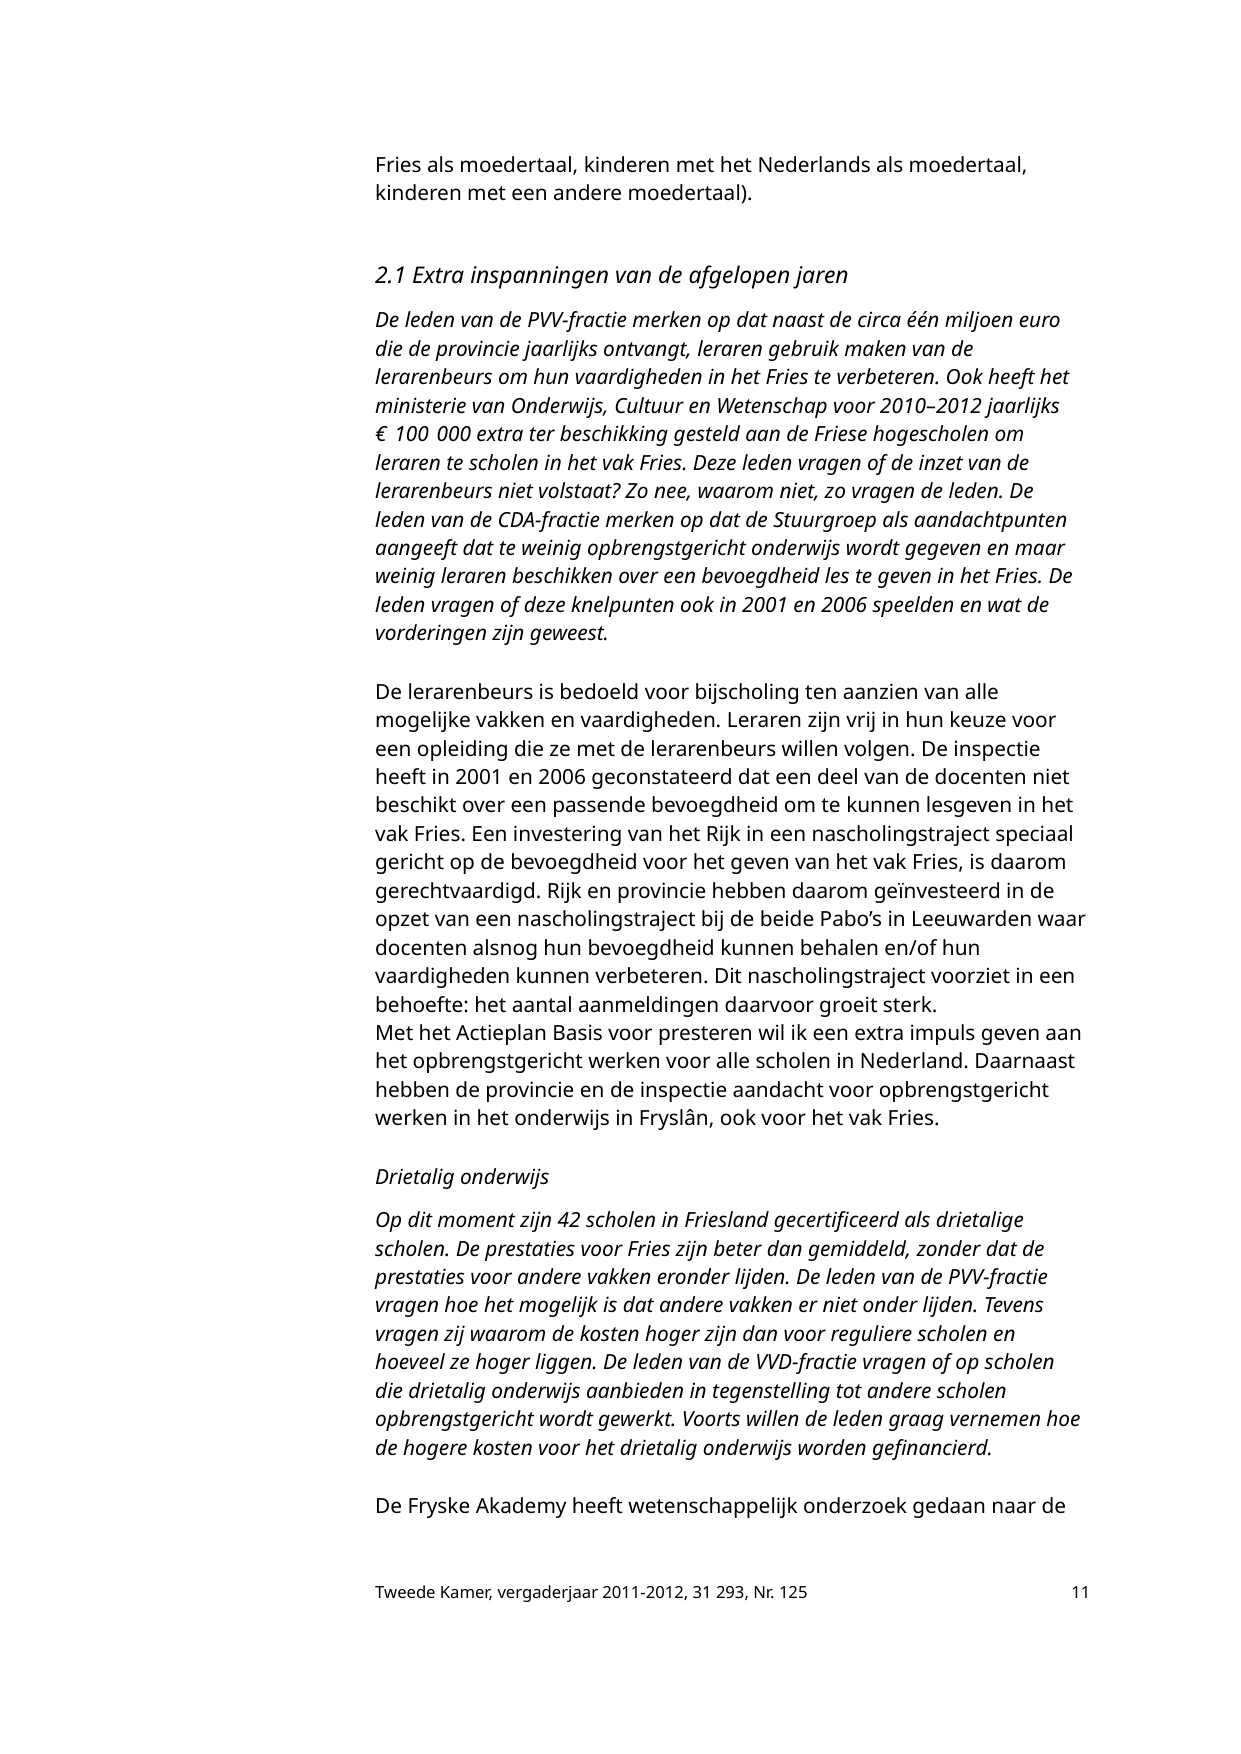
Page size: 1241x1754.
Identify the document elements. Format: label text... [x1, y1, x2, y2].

text Drietalig onderwijs [375, 1162, 1090, 1190]
text De leden van de PVV-fractie merken op dat naast de circa één miljoen euro die de provincie jaarlijks ontvangt, leraren gebruik maken van de lerarenbeurs om hun vaardigheden in het Fries te verbeteren. Ook heeft het ministerie van Onderwijs, Cultuur en Wetenschap voor 2010–2012 jaarlijks € 100 000 extra ter beschikking gesteld aan de Friese hogescholen om leraren te scholen in het vak Fries. Deze leden vragen of de inzet van de lerarenbeurs niet volstaat? Zo nee, waarom niet, zo vragen de leden. De leden van de CDA-fractie merken op dat de Stuurgroep als aandachtpunten aangeeft dat te weinig opbrengstgericht onderwijs wordt gegeven en maar weinig leraren beschikken over een bevoegdheid les te geven in het Fries. De leden vragen of deze knelpunten ook in 2001 en 2006 speelden en wat de vorderingen zijn geweest. [375, 306, 1090, 647]
text De Fryske Akademy heeft wetenschappelijk onderzoek gedaan naar de [375, 1491, 1090, 1520]
text Met het Actieplan Basis voor presteren wil ik een extra impuls geven aan het opbrengstgericht werken voor alle scholen in Nederland. Daarnaast hebben de provincie en de inspectie aandacht voor opbrengstgericht werken in het onderwijs in Fryslân, ook voor het vak Fries. [375, 1018, 1090, 1132]
subtitle 2.1 Extra inspanningen van de afgelopen jaren [375, 259, 1090, 291]
text Fries als moedertaal, kinderen met het Nederlands als moedertaal, kinderen met een andere moedertaal). [375, 150, 1090, 207]
text Op dit moment zijn 42 scholen in Friesland gecertificeerd als drietalige scholen. De prestaties voor Fries zijn beter dan gemiddeld, zonder dat de prestaties voor andere vakken eronder lijden. De leden van de PVV-fractie vragen hoe het mogelijk is dat andere vakken er niet onder lijden. Tevens vragen zij waarom de kosten hoger zijn dan voor reguliere scholen en hoeveel ze hoger liggen. De leden van de VVD-fractie vragen of op scholen die drietalig onderwijs aanbieden in tegenstelling tot andere scholen opbrengstgericht wordt gewerkt. Voorts willen de leden graag vernemen hoe de hogere kosten voor het drietalig onderwijs worden gefinancierd. [375, 1205, 1090, 1461]
text De lerarenbeurs is bedoeld voor bijscholing ten aanzien van alle mogelijke vakken en vaardigheden. Leraren zijn vrij in hun keuze voor een opleiding die ze met de lerarenbeurs willen volgen. De inspectie heeft in 2001 en 2006 geconstateerd dat een deel van de docenten niet beschikt over een passende bevoegdheid om te kunnen lesgeven in het vak Fries. Een investering van het Rijk in een nascholingstraject speciaal gericht op de bevoegdheid voor het geven van het vak Fries, is daarom gerechtvaardigd. Rijk en provincie hebben daarom geïnvesteerd in de opzet van een nascholingstraject bij de beide Pabo’s in Leeuwarden waar docenten alsnog hun bevoegdheid kunnen behalen en/of hun vaardigheden kunnen verbeteren. Dit nascholingstraject voorziet in een behoefte: het aantal aanmeldingen daarvoor groeit sterk. [375, 677, 1090, 1018]
